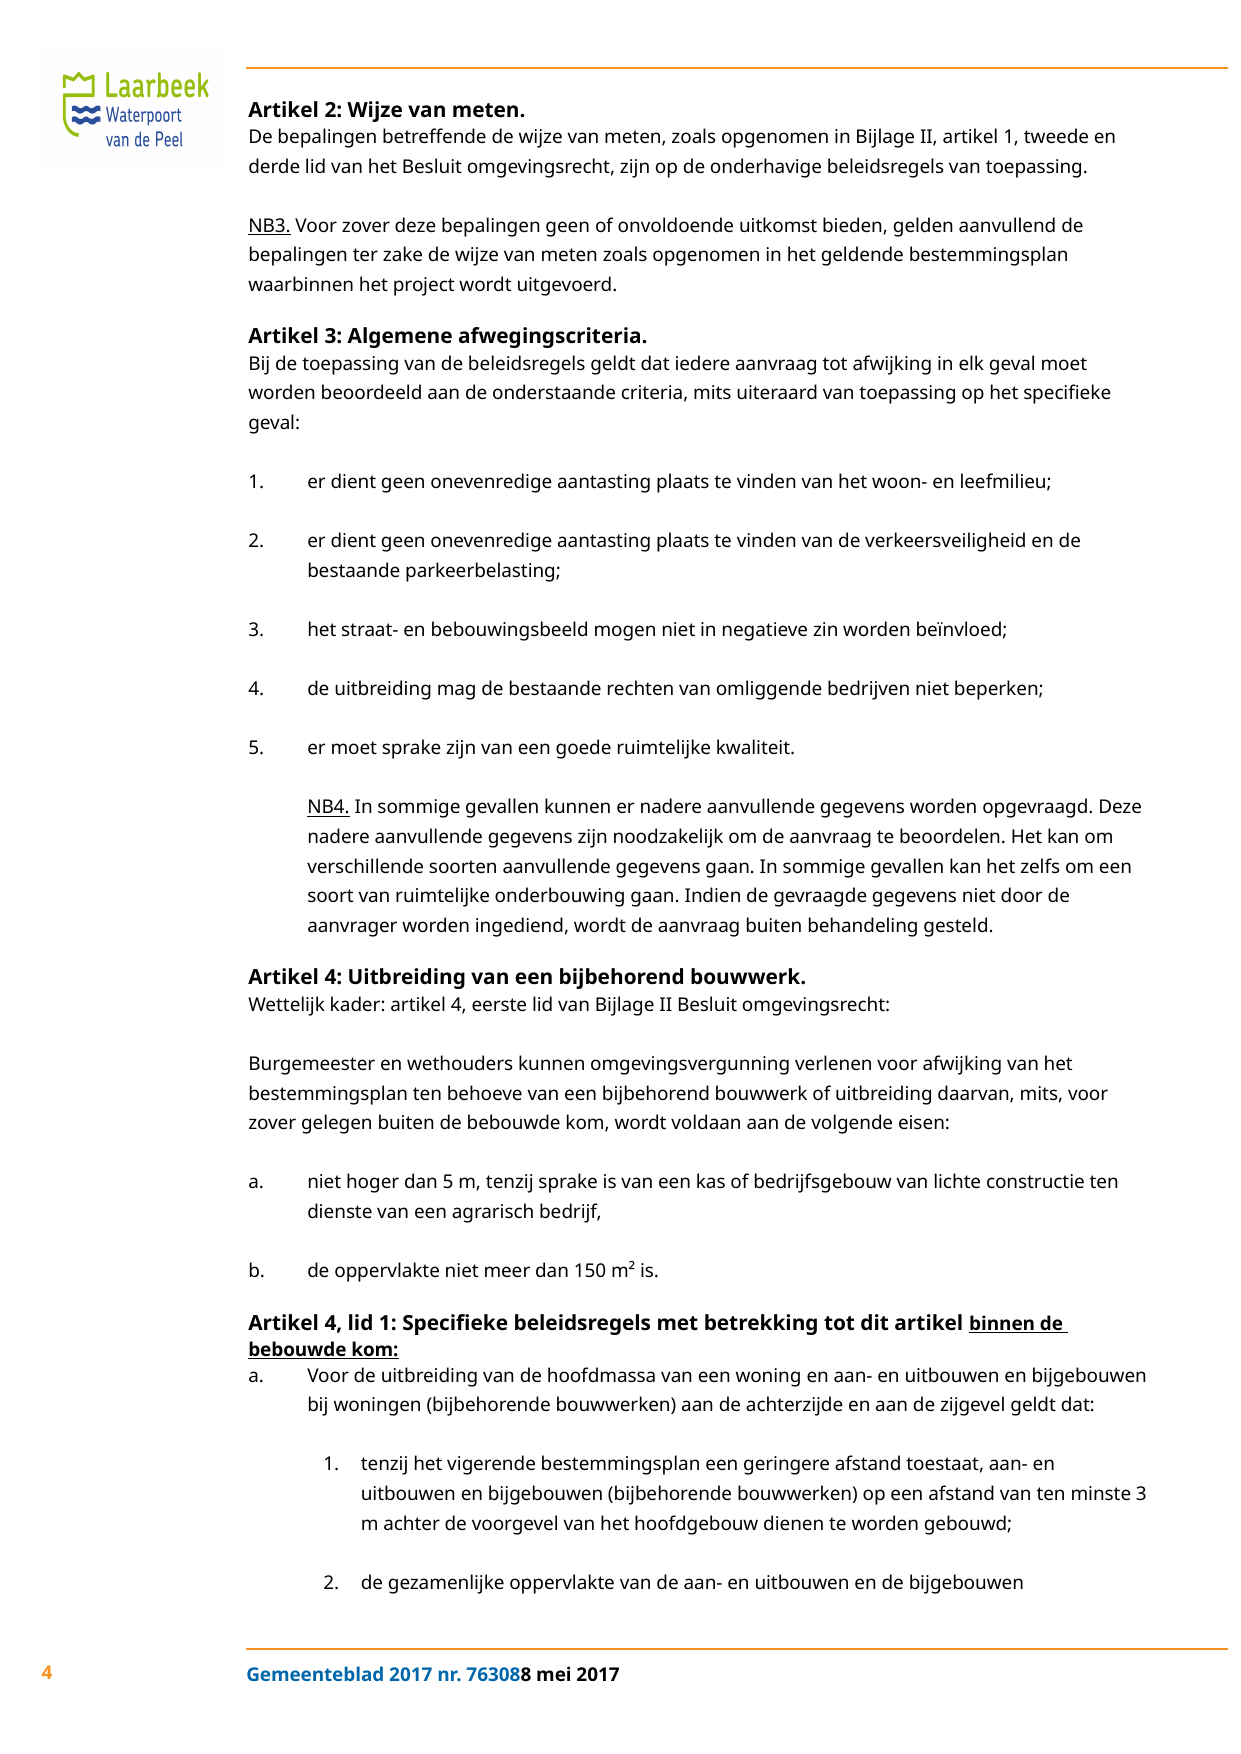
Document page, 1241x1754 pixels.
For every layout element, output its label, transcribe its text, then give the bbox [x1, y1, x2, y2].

text Artikel 3: Algemene afwegingscriteria. [248, 322, 1152, 350]
list de gezamenlijke oppervlakte van de aan- en uitbouwen en de bijgebouwen [323, 1569, 1152, 1594]
text Burgemeester en wethouders kunnen omgevingsvergunning verlenen voor afwijking van het bestemmingsplan ten behoeve van een bijbehorend bouwwerk of uitbreiding daarvan, mits, voor zover gelegen buiten de bebouwde kom, wordt voldaan aan de volgende eisen: [248, 1050, 1152, 1135]
list Voor de uitbreiding van de hoofdmassa van een woning en aan- en uitbouwen en bijgebouwen bij woningen (bijbehorende bouwwerken) aan de achterzijde en aan de zijgevel geldt dat: [248, 1362, 1152, 1417]
text Artikel 4, lid 1: Specifieke beleidsregels met betrekking tot dit artikel binnen de bebouwde kom: [248, 1308, 1152, 1362]
list NB4. In sommige gevallen kunnen er nadere aanvullende gegevens worden opgevraagd. Deze nadere aanvullende gegevens zijn noodzakelijk om de aanvraag te beoordelen. Het kan om verschillende soorten aanvullende gegevens gaan. In sommige gevallen kan het zelfs om een soort van ruimtelijke onderbouwing gaan. Indien de gevraagde gegevens niet door de aanvrager worden ingediend, wordt de aanvraag buiten behandeling gesteld. [248, 794, 1152, 938]
list er dient geen onevenredige aantasting plaats te vinden van het woon- en leefmilieu; [248, 468, 1152, 494]
list tenzij het vigerende bestemmingsplan een geringere afstand toestaat, aan- en uitbouwen en bijgebouwen (bijbehorende bouwwerken) op een afstand van ten minste 3 m achter de voorgevel van het hoofdgebouw dienen te worden gebouwd; [323, 1451, 1152, 1535]
list het straat- en bebouwingsbeeld mogen niet in negatieve zin worden beïnvloed; [248, 616, 1152, 642]
text Artikel 2: Wijze van meten. [248, 95, 1152, 123]
picture [41, 47, 231, 172]
list de uitbreiding mag de bestaande rechten van omliggende bedrijven niet beperken; [248, 675, 1152, 701]
list er moet sprake zijn van een goede ruimtelijke kwaliteit. [248, 734, 1152, 760]
text Bij de toepassing van de beleidsregels geldt dat iedere aanvraag tot afwijking in elk geval moet worden beoordeeld aan de onderstaande criteria, mits uiteraard van toepassing op het specifieke geval: [248, 350, 1152, 435]
text De bepalingen betreffende de wijze van meten, zoals opgenomen in Bijlage II, artikel 1, tweede en derde lid van het Besluit omgevingsrecht, zijn op de onderhavige beleidsregels van toepassing. [248, 123, 1152, 178]
text Artikel 4: Uitbreiding van een bijbehorend bouwwerk. [248, 962, 1152, 991]
text Wettelijk kader: artikel 4, eerste lid van Bijlage II Besluit omgevingsrecht: [248, 991, 1152, 1017]
list er dient geen onevenredige aantasting plaats te vinden van de verkeersveiligheid en de bestaande parkeerbelasting; [248, 527, 1152, 583]
list de oppervlakte niet meer dan 150 m² is. [248, 1257, 1152, 1283]
text NB3. Voor zover deze bepalingen geen of onvoldoende uitkomst bieden, gelden aanvullend de bepalingen ter zake de wijze van meten zoals opgenomen in het geldende bestemmingsplan waarbinnen het project wordt uitgevoerd. [248, 212, 1152, 297]
list niet hoger dan 5 m, tenzij sprake is van een kas of bedrijfsgebouw van lichte constructie ten dienste van een agrarisch bedrijf, [248, 1168, 1152, 1224]
